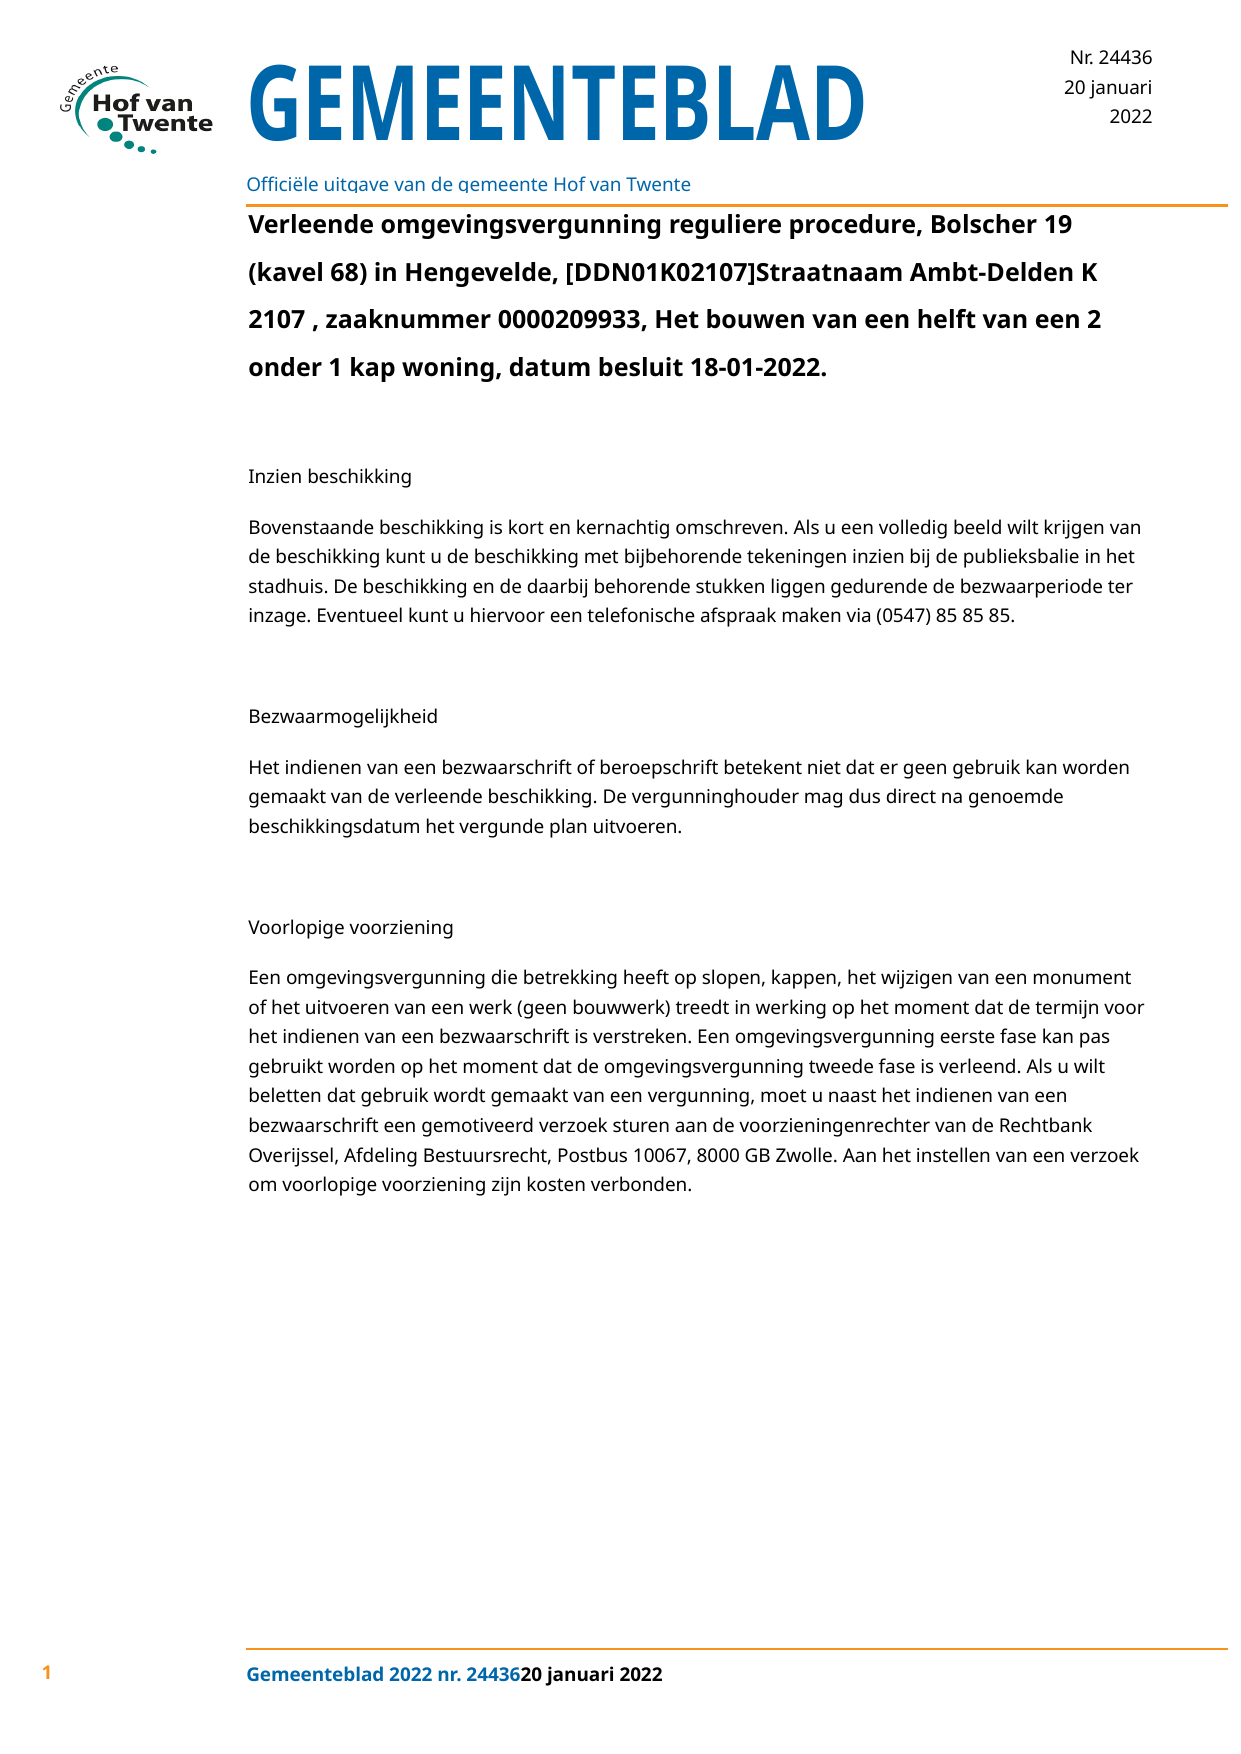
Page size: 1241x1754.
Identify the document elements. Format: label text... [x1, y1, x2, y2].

text Verleende omgevingsvergunning reguliere procedure, Bolscher 19 (kavel 68) in Hengevelde, [DDN01K02107]Straatnaam Ambt-Delden K 2107 , zaaknummer 0000209933, Het bouwen van een helft van een 2 onder 1 kap woning, datum besluit 18-01-2022. [248, 207, 1152, 384]
text Inzien beschikking [248, 463, 1152, 489]
text Bezwaarmogelijkheid [248, 703, 1152, 729]
text Voorlopige voorziening [248, 914, 1152, 940]
picture [41, 47, 231, 172]
text Bovenstaande beschikking is kort en kernachtig omschreven. Als u een volledig beeld wilt krijgen van de beschikking kunt u de beschikking met bijbehorende tekeningen inzien bij de publieksbalie in het stadhuis. De beschikking en de daarbij behorende stukken liggen gedurende de bezwaarperiode ter inzage. Eventueel kunt u hiervoor een telefonische afspraak maken via (0547) 85 85 85. [248, 514, 1152, 628]
text Het indienen van een bezwaarschrift of beroepschrift betekent niet dat er geen gebruik kan worden gemaakt van de verleende beschikking. De vergunninghouder mag dus direct na genoemde beschikkingsdatum het vergunde plan uitvoeren. [248, 754, 1152, 839]
text Een omgevingsvergunning die betrekking heeft op slopen, kappen, het wijzigen van een monument of het uitvoeren van een werk (geen bouwwerk) treedt in werking op het moment dat de termijn voor het indienen van een bezwaarschrift is verstreken. Een omgevingsvergunning eerste fase kan pas gebruikt worden op het moment dat de omgevingsvergunning tweede fase is verleend. Als u wilt beletten dat gebruik wordt gemaakt van een vergunning, moet u naast het indienen van een bezwaarschrift een gemotiveerd verzoek sturen aan de voorzieningenrechter van de Rechtbank Overijssel, Afdeling Bestuursrecht, Postbus 10067, 8000 GB Zwolle. Aan het instellen van een verzoek om voorlopige voorziening zijn kosten verbonden. [248, 964, 1152, 1197]
